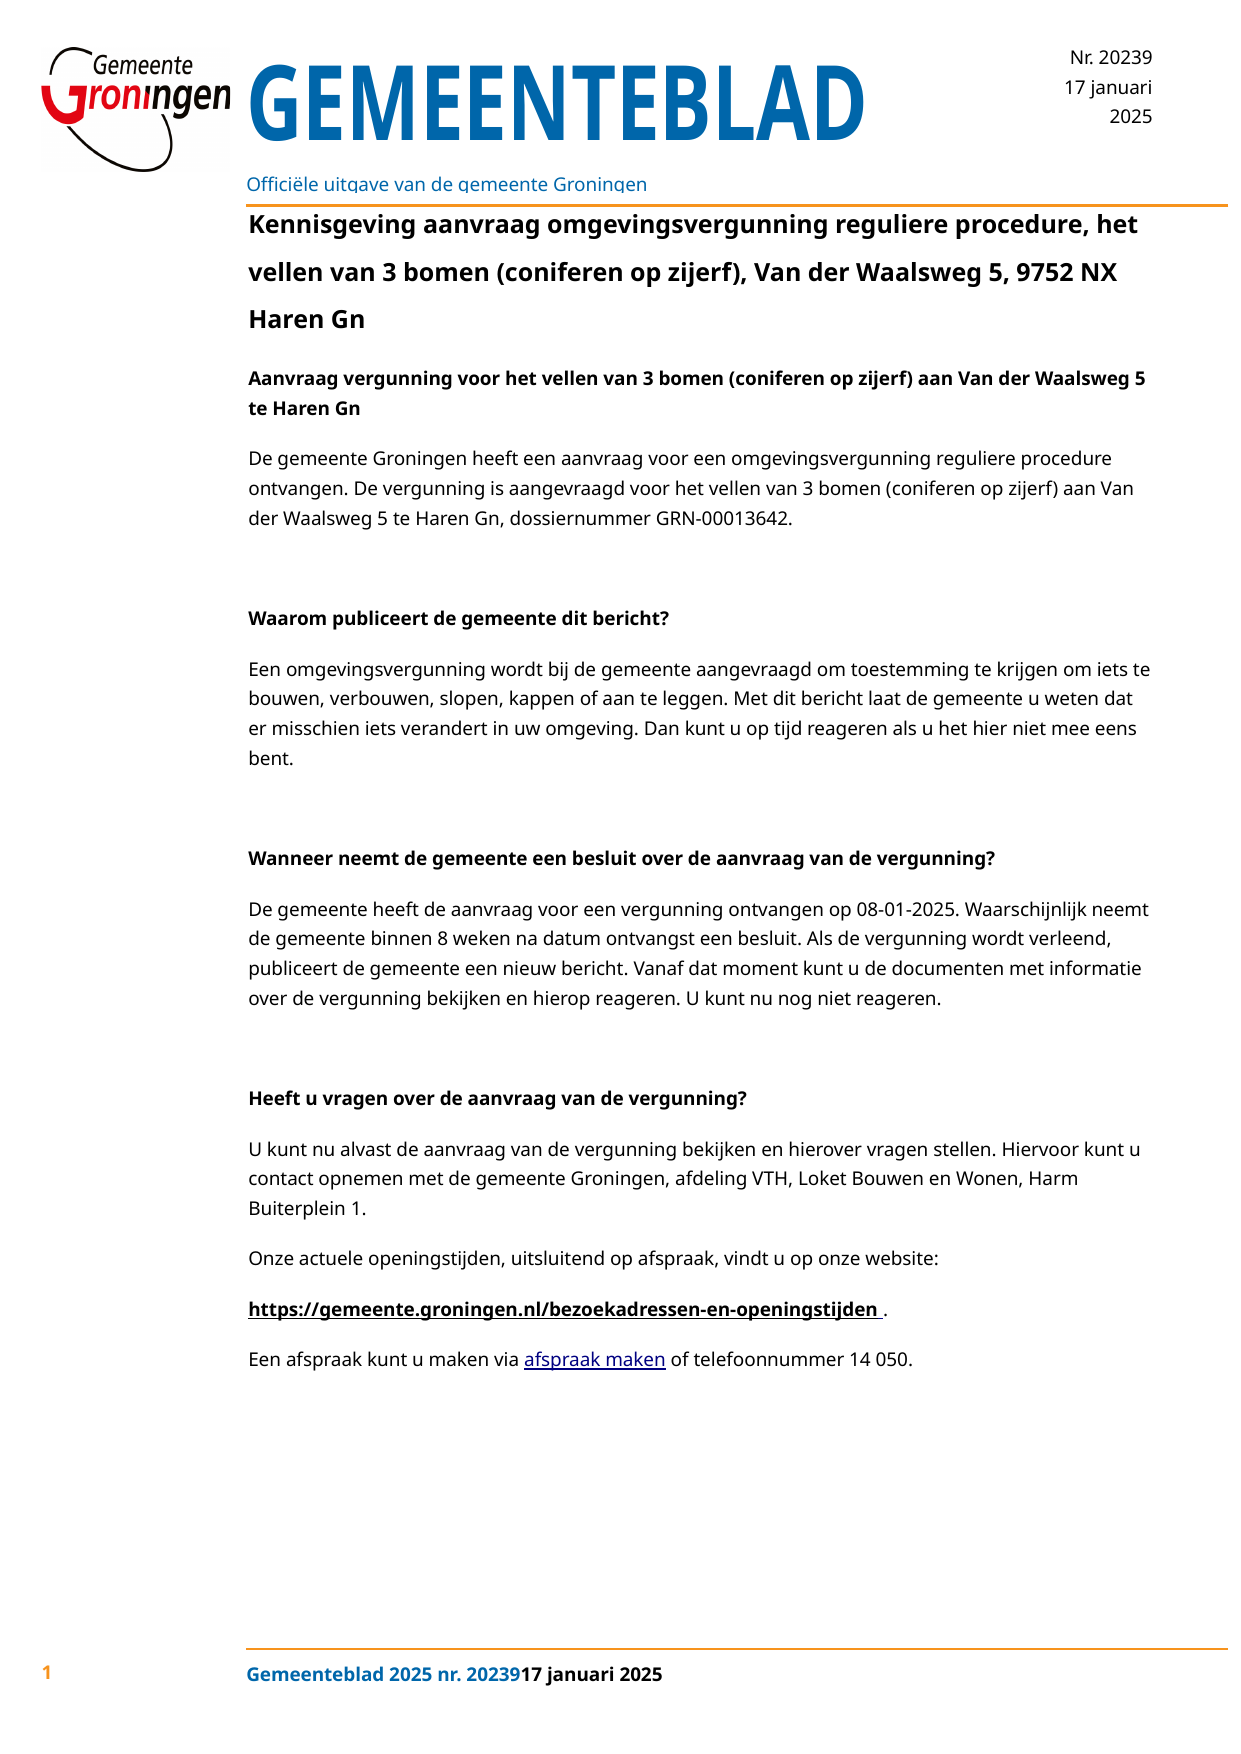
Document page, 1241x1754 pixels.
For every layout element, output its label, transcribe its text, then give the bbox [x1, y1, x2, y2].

text Een omgevingsvergunning wordt bij de gemeente aangevraagd om toestemming te krijgen om iets te bouwen, verbouwen, slopen, kappen of aan te leggen. Met dit bericht laat de gemeente u weten dat er misschien iets verandert in uw omgeving. Dan kunt u op tijd reageren als u het hier niet mee eens bent. [248, 656, 1152, 770]
picture [41, 47, 231, 172]
text De gemeente heeft de aanvraag voor een vergunning ontvangen op 08-01-2025. Waarschijnlijk neemt de gemeente binnen 8 weken na datum ontvangst een besluit. Als de vergunning wordt verleend, publiceert de gemeente een nieuw bericht. Vanaf dat moment kunt u de documenten met informatie over de vergunning bekijken en hierop reageren. U kunt nu nog niet reageren. [248, 896, 1152, 1010]
text Een afspraak kunt u maken via afspraak maken of telefoonnummer 14 050. [248, 1346, 1152, 1372]
text Onze actuele openingstijden, uitsluitend op afspraak, vindt u op onze website: [248, 1246, 1152, 1271]
text Waarom publiceert de gemeente dit bericht? [248, 606, 1152, 631]
text Wanneer neemt de gemeente een besluit over de aanvraag van de vergunning? [248, 846, 1152, 871]
text Kennisgeving aanvraag omgevingsvergunning reguliere procedure, het vellen van 3 bomen (coniferen op zijerf), Van der Waalsweg 5, 9752 NX Haren Gn [248, 207, 1152, 336]
text Heeft u vragen over de aanvraag van de vergunning? [248, 1086, 1152, 1111]
text https://gemeente.groningen.nl/bezoekadressen-en-openingstijden . [248, 1296, 1152, 1322]
text Aanvraag vergunning voor het vellen van 3 bomen (coniferen op zijerf) aan Van der Waalsweg 5 te Haren Gn [248, 366, 1152, 421]
text De gemeente Groningen heeft een aanvraag voor een omgevingsvergunning reguliere procedure ontvangen. De vergunning is aangevraagd voor het vellen van 3 bomen (coniferen op zijerf) aan Van der Waalsweg 5 te Haren Gn, dossiernummer GRN-00013642. [248, 446, 1152, 530]
text U kunt nu alvast de aanvraag van de vergunning bekijken en hierover vragen stellen. Hiervoor kunt u contact opnemen met de gemeente Groningen, afdeling VTH, Loket Bouwen en Wonen, Harm Buiterplein 1. [248, 1136, 1152, 1221]
